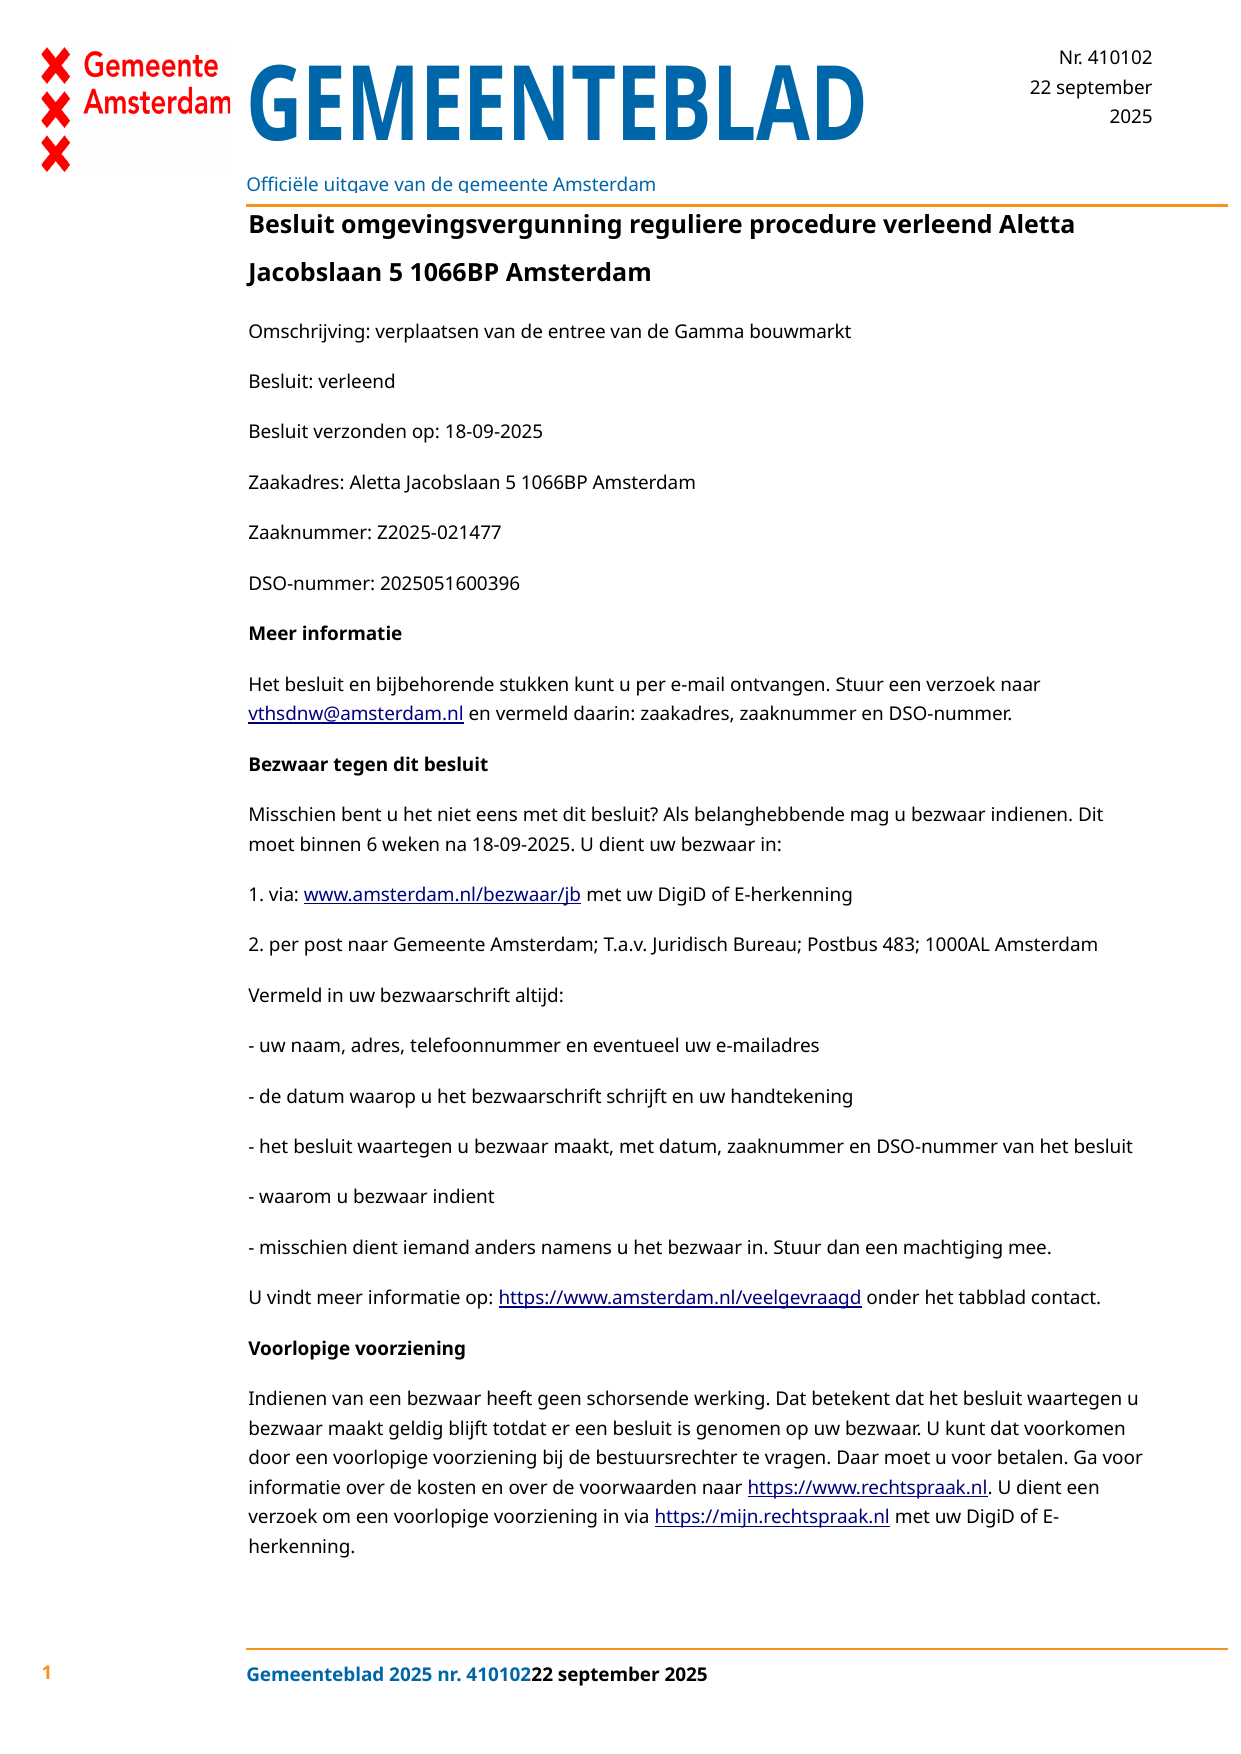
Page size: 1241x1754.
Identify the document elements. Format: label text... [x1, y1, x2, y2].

text Het besluit en bijbehorende stukken kunt u per e-mail ontvangen. Stuur een verzoek naar vthsdnw@amsterdam.nl en vermeld daarin: zaakadres, zaaknummer en DSO-nummer. [248, 671, 1152, 726]
text - uw naam, adres, telefoonnummer en eventueel uw e-mailadres [248, 1032, 1152, 1058]
text - waarom u bezwaar indient [248, 1184, 1152, 1209]
text Besluit omgevingsvergunning reguliere procedure verleend Aletta Jacobslaan 5 1066BP Amsterdam [248, 207, 1152, 288]
text 2. per post naar Gemeente Amsterdam; T.a.v. Juridisch Bureau; Postbus 483; 1000AL Amsterdam [248, 932, 1152, 957]
text Misschien bent u het niet eens met dit besluit? Als belanghebbende mag u bezwaar indienen. Dit moet binnen 6 weken na 18-09-2025. U dient uw bezwaar in: [248, 801, 1152, 857]
text Bezwaar tegen dit besluit [248, 751, 1152, 777]
text - misschien dient iemand anders namens u het bezwaar in. Stuur dan een machtiging mee. [248, 1234, 1152, 1260]
text 1. via: www.amsterdam.nl/bezwaar/jb met uw DigiD of E-herkenning [248, 881, 1152, 907]
picture [41, 47, 231, 172]
text Omschrijving: verplaatsen van de entree van de Gamma bouwmarkt [248, 318, 1152, 344]
text U vindt meer informatie op: https://www.amsterdam.nl/veelgevraagd onder het tabblad contact. [248, 1284, 1152, 1310]
text Voorlopige voorziening [248, 1335, 1152, 1361]
text Besluit: verleend [248, 368, 1152, 394]
text Meer informatie [248, 620, 1152, 646]
text - de datum waarop u het bezwaarschrift schrijft en uw handtekening [248, 1083, 1152, 1109]
text - het besluit waartegen u bezwaar maakt, met datum, zaaknummer en DSO-nummer van het besluit [248, 1133, 1152, 1159]
text Besluit verzonden op: 18-09-2025 [248, 419, 1152, 444]
text Zaaknummer: Z2025-021477 [248, 519, 1152, 545]
text Vermeld in uw bezwaarschrift altijd: [248, 982, 1152, 1008]
text Indienen van een bezwaar heeft geen schorsende werking. Dat betekent dat het besluit waartegen u bezwaar maakt geldig blijft totdat er een besluit is genomen op uw bezwaar. U kunt dat voorkomen door een voorlopige voorziening bij de bestuursrechter te vragen. Daar moet u voor betalen. Ga voor informatie over de kosten en over de voorwaarden naar https://www.rechtspraak.nl. U dient een verzoek om een voorlopige voorziening in via https://mijn.rechtspraak.nl met uw DigiD of E-herkenning. [248, 1385, 1152, 1559]
text Zaakadres: Aletta Jacobslaan 5 1066BP Amsterdam [248, 469, 1152, 495]
text DSO-nummer: 2025051600396 [248, 570, 1152, 596]
